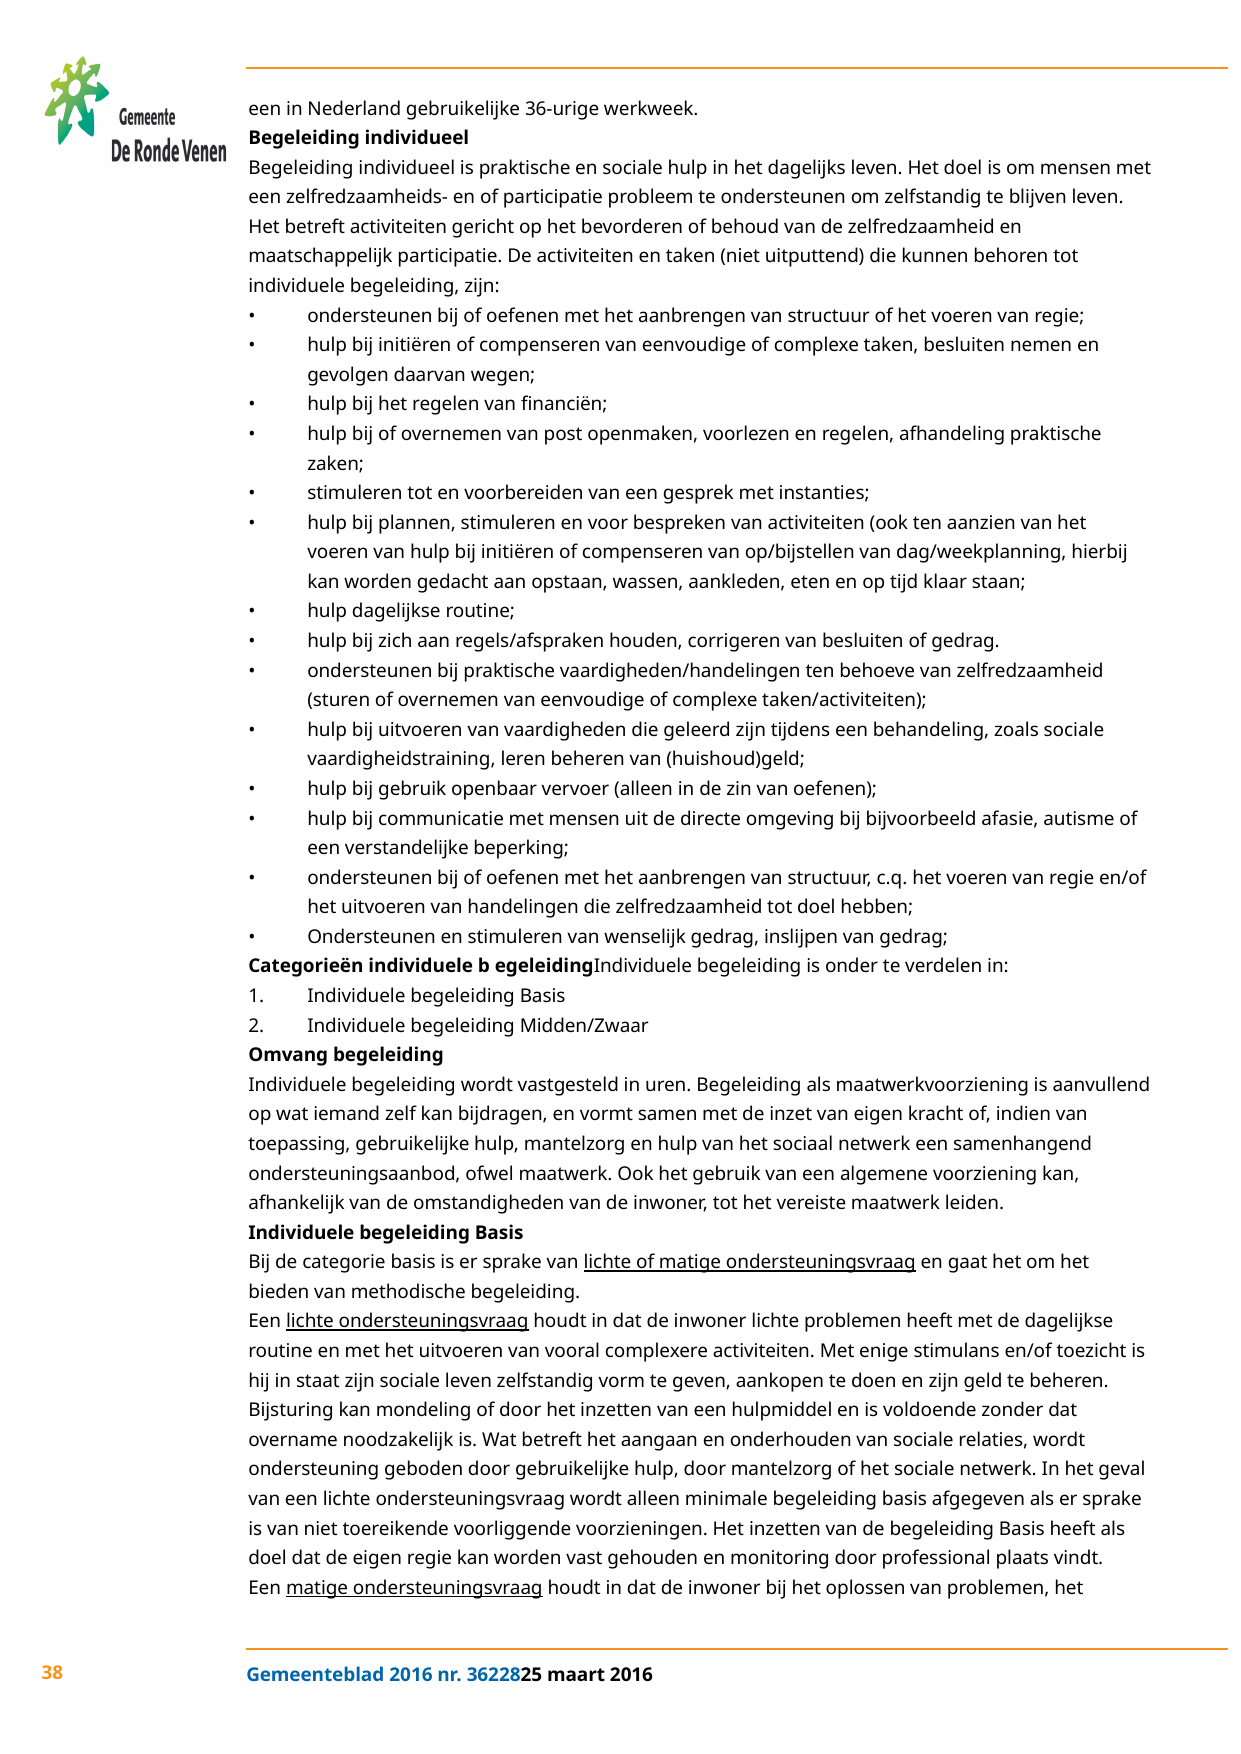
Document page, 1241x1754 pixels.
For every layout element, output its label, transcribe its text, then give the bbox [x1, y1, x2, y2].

list hulp bij uitvoeren van vaardigheden die geleerd zijn tijdens een behandeling, zoals sociale vaardigheidstraining, leren beheren van (huishoud)geld; [248, 716, 1152, 771]
text Een lichte ondersteuningsvraag houdt in dat de inwoner lichte problemen heeft met de dagelijkse routine en met het uitvoeren van vooral complexere activiteiten. Met enige stimulans en/of toezicht is hij in staat zijn sociale leven zelfstandig vorm te geven, aankopen te doen en zijn geld te beheren. Bijsturing kan mondeling of door het inzetten van een hulpmiddel en is voldoende zonder dat overname noodzakelijk is. Wat betreft het aangaan en onderhouden van sociale relaties, wordt ondersteuning geboden door gebruikelijke hulp, door mantelzorg of het sociale netwerk. In het geval van een lichte ondersteuningsvraag wordt alleen minimale begeleiding basis afgegeven als er sprake is van niet toereikende voorliggende voorzieningen. Het inzetten van de begeleiding Basis heeft als doel dat de eigen regie kan worden vast gehouden en monitoring door professional plaats vindt. [248, 1308, 1152, 1570]
list ondersteunen bij of oefenen met het aanbrengen van structuur of het voeren van regie; [248, 302, 1152, 328]
picture [41, 47, 231, 172]
text Een matige ondersteuningsvraag houdt in dat de inwoner bij het oplossen van problemen, het [248, 1574, 1152, 1600]
list ondersteunen bij praktische vaardigheden/handelingen ten behoeve van zelfredzaamheid (sturen of overnemen van eenvoudige of complexe taken/activiteiten); [248, 657, 1152, 712]
list hulp bij plannen, stimuleren en voor bespreken van activiteiten (ook ten aanzien van het voeren van hulp bij initiëren of compenseren van op/bijstellen van dag/weekplanning, hierbij kan worden gedacht aan opstaan, wassen, aankleden, eten en op tijd klaar staan; [248, 509, 1152, 594]
text Begeleiding individueel [248, 124, 1152, 150]
text Categorieën individuele b egeleidingIndividuele begeleiding is onder te verdelen in: [248, 953, 1152, 978]
text Omvang begeleiding [248, 1041, 1152, 1067]
text Begeleiding individueel is praktische en sociale hulp in het dagelijks leven. Het doel is om mensen met een zelfredzaamheids- en of participatie probleem te ondersteunen om zelfstandig te blijven leven. Het betreft activiteiten gericht op het bevorderen of behoud van de zelfredzaamheid en maatschappelijk participatie. De activiteiten en taken (niet uitputtend) die kunnen behoren tot individuele begeleiding, zijn: [248, 154, 1152, 298]
list Ondersteunen en stimuleren van wenselijk gedrag, inslijpen van gedrag; [248, 923, 1152, 949]
list hulp bij gebruik openbaar vervoer (alleen in de zin van oefenen); [248, 775, 1152, 801]
list ondersteunen bij of oefenen met het aanbrengen van structuur, c.q. het voeren van regie en/of het uitvoeren van handelingen die zelfredzaamheid tot doel hebben; [248, 864, 1152, 919]
list Individuele begeleiding Midden/Zwaar [248, 1012, 1152, 1038]
list hulp bij initiëren of compenseren van eenvoudige of complexe taken, besluiten nemen en gevolgen daarvan wegen; [248, 331, 1152, 387]
list hulp dagelijkse routine; [248, 598, 1152, 623]
text Bij de categorie basis is er sprake van lichte of matige ondersteuningsvraag en gaat het om het bieden van methodische begeleiding. [248, 1248, 1152, 1304]
list Individuele begeleiding Basis [248, 982, 1152, 1008]
list hulp bij het regelen van financiën; [248, 391, 1152, 416]
list hulp bij of overnemen van post openmaken, voorlezen en regelen, afhandeling praktische zaken; [248, 420, 1152, 476]
text Individuele begeleiding wordt vastgesteld in uren. Begeleiding als maatwerkvoorziening is aanvullend op wat iemand zelf kan bijdragen, en vormt samen met de inzet van eigen kracht of, indien van toepassing, gebruikelijke hulp, mantelzorg en hulp van het sociaal netwerk een samenhangend ondersteuningsaanbod, ofwel maatwerk. Ook het gebruik van een algemene voorziening kan, afhankelijk van de omstandigheden van de inwoner, tot het vereiste maatwerk leiden. [248, 1071, 1152, 1215]
text een in Nederland gebruikelijke 36-urige werkweek. [248, 95, 1152, 121]
list hulp bij communicatie met mensen uit de directe omgeving bij bijvoorbeeld afasie, autisme of een verstandelijke beperking; [248, 805, 1152, 860]
list stimuleren tot en voorbereiden van een gesprek met instanties; [248, 479, 1152, 505]
list hulp bij zich aan regels/afspraken houden, corrigeren van besluiten of gedrag. [248, 627, 1152, 653]
text Individuele begeleiding Basis [248, 1219, 1152, 1245]
